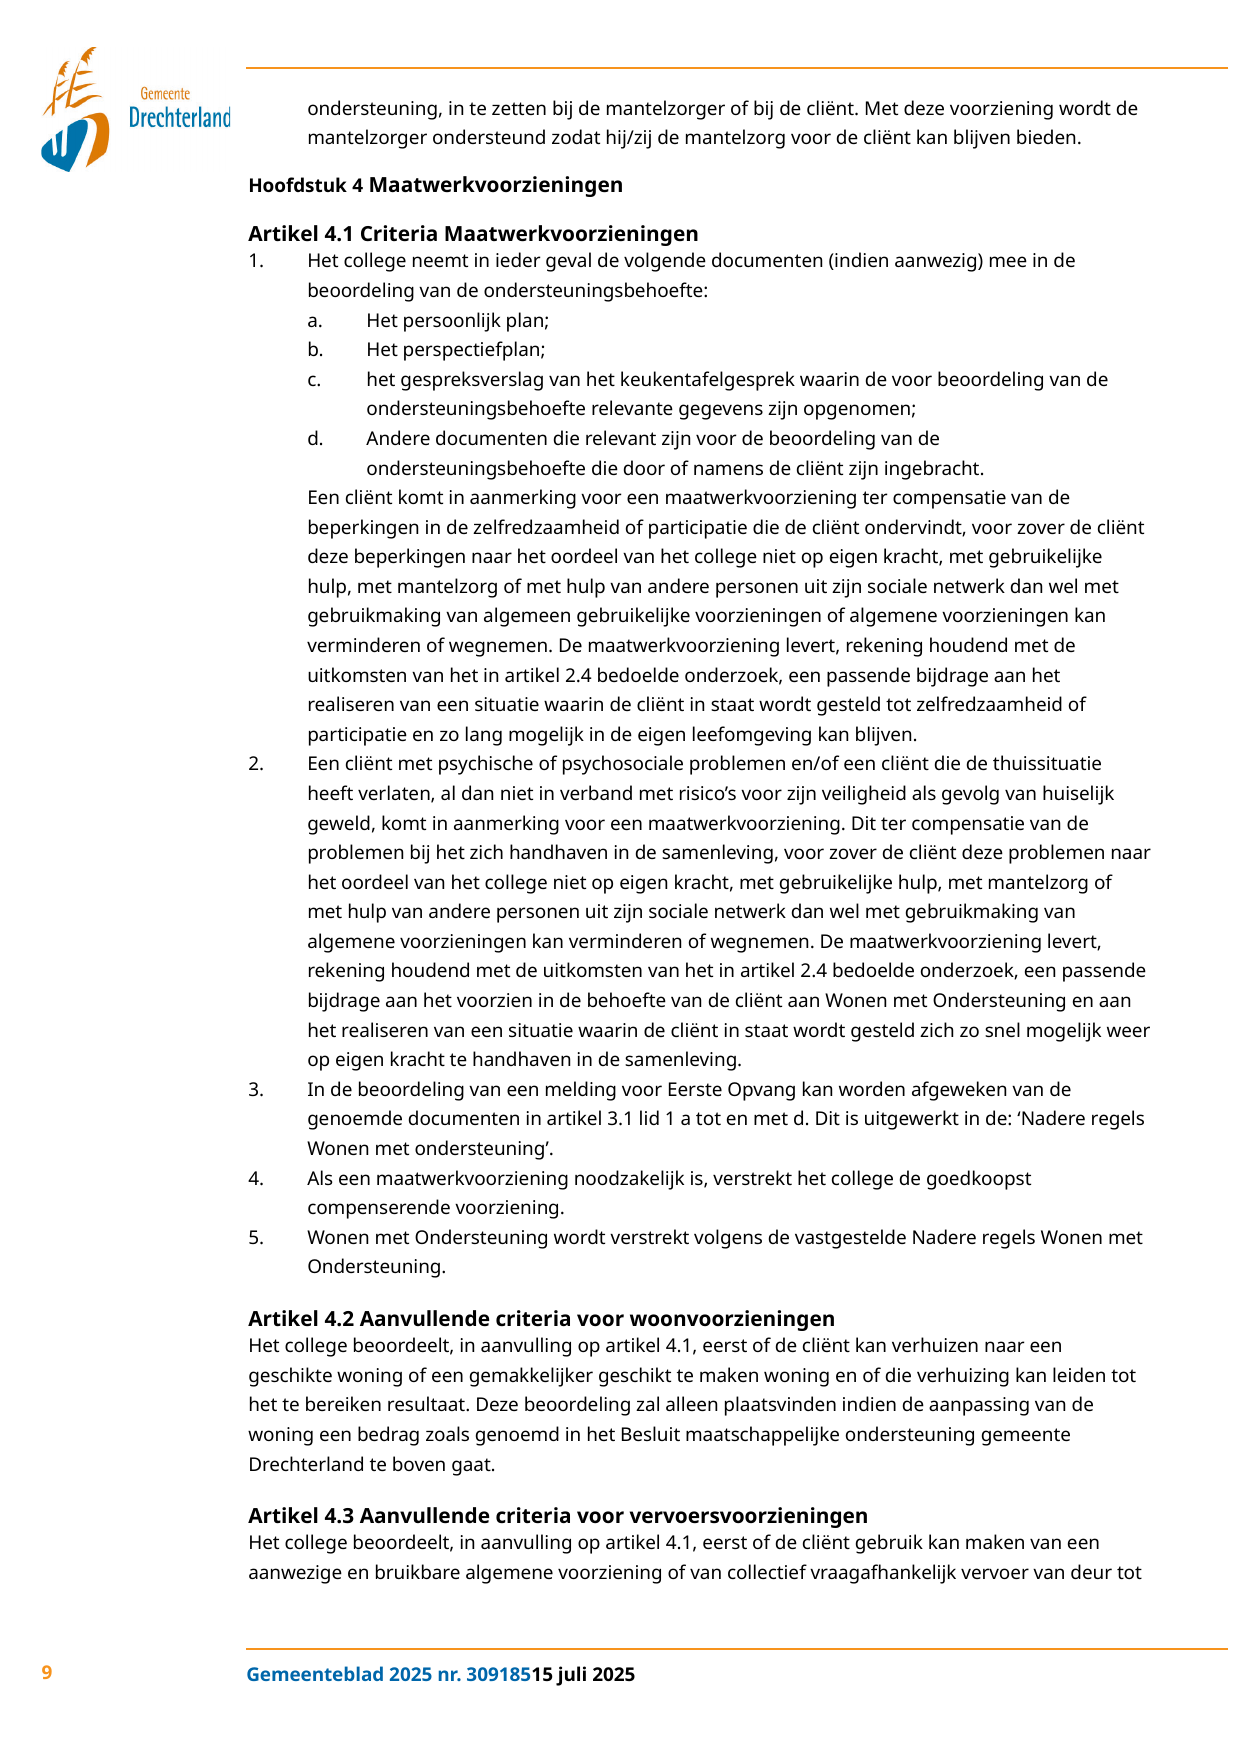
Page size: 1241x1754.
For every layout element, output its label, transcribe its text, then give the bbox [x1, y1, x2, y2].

list Het perspectiefplan; [307, 336, 1152, 362]
picture [41, 158, 64, 172]
text Hoofdstuk 4 Maatwerkvoorzieningen [248, 170, 1152, 198]
text Het college beoordeelt, in aanvulling op artikel 4.1, eerst of de cliënt gebruik kan maken van een aanwezige en bruikbare algemene voorziening of van collectief vraagafhankelijk vervoer van deur tot [248, 1529, 1152, 1585]
picture [41, 47, 231, 172]
list Een cliënt met psychische of psychosociale problemen en/of een cliënt die de thuissituatie heeft verlaten, al dan niet in verband met risico’s voor zijn veiligheid als gevolg van huiselijk geweld, komt in aanmerking voor een maatwerkvoorziening. Dit ter compensatie van de problemen bij het zich handhaven in de samenleving, voor zover de cliënt deze problemen naar het oordeel van het college niet op eigen kracht, met gebruikelijke hulp, met mantelzorg of met hulp van andere personen uit zijn sociale netwerk dan wel met gebruikmaking van algemene voorzieningen kan verminderen of wegnemen. De maatwerkvoorziening levert, rekening houdend met de uitkomsten van het in artikel 2.4 bedoelde onderzoek, een passende bijdrage aan het voorzien in de behoefte van de cliënt aan Wonen met Ondersteuning en aan het realiseren van een situatie waarin de cliënt in staat wordt gesteld zich zo snel mogelijk weer op eigen kracht te handhaven in de samenleving. [248, 751, 1152, 1072]
list het gespreksverslag van het keukentafelgesprek waarin de voor beoordeling van de ondersteuningsbehoefte relevante gegevens zijn opgenomen; [307, 366, 1152, 421]
list Als een maatwerkvoorziening noodzakelijk is, verstrekt het college de goedkoopst compenserende voorziening. [248, 1165, 1152, 1220]
list Het persoonlijk plan; [307, 307, 1152, 333]
text Artikel 4.3 Aanvullende criteria voor vervoersvoorzieningen [248, 1501, 1152, 1529]
list Een cliënt komt in aanmerking voor een maatwerkvoorziening ter compensatie van de beperkingen in de zelfredzaamheid of participatie die de cliënt ondervindt, voor zover de cliënt deze beperkingen naar het oordeel van het college niet op eigen kracht, met gebruikelijke hulp, met mantelzorg of met hulp van andere personen uit zijn sociale netwerk dan wel met gebruikmaking van algemeen gebruikelijke voorzieningen of algemene voorzieningen kan verminderen of wegnemen. De maatwerkvoorziening levert, rekening houdend met de uitkomsten van het in artikel 2.4 bedoelde onderzoek, een passende bijdrage aan het realiseren van een situatie waarin de cliënt in staat wordt gesteld tot zelfredzaamheid of participatie en zo lang mogelijk in de eigen leefomgeving kan blijven. [248, 484, 1152, 747]
text Artikel 4.2 Aanvullende criteria voor woonvoorzieningen [248, 1304, 1152, 1332]
list Wonen met Ondersteuning wordt verstrekt volgens de vastgestelde Nadere regels Wonen met Ondersteuning. [248, 1224, 1152, 1279]
list ondersteuning, in te zetten bij de mantelzorger of bij de cliënt. Met deze voorziening wordt de mantelzorger ondersteund zodat hij/zij de mantelzorg voor de cliënt kan blijven bieden. [248, 95, 1152, 150]
list In de beoordeling van een melding voor Eerste Opvang kan worden afgeweken van de genoemde documenten in artikel 3.1 lid 1 a tot en met d. Dit is uitgewerkt in de: ‘Nadere regels Wonen met ondersteuning’. [248, 1076, 1152, 1161]
text Het college beoordeelt, in aanvulling op artikel 4.1, eerst of de cliënt kan verhuizen naar een geschikte woning of een gemakkelijker geschikt te maken woning en of die verhuizing kan leiden tot het te bereiken resultaat. Deze beoordeling zal alleen plaatsvinden indien de aanpassing van de woning een bedrag zoals genoemd in het Besluit maatschappelijke ondersteuning gemeente Drechterland te boven gaat. [248, 1332, 1152, 1476]
picture [226, 115, 231, 124]
list Het college neemt in ieder geval de volgende documenten (indien aanwezig) mee in de beoordeling van de ondersteuningsbehoefte: [248, 248, 1152, 303]
list Andere documenten die relevant zijn voor de beoordeling van de ondersteuningsbehoefte die door of namens de cliënt zijn ingebracht. [307, 425, 1152, 481]
text Artikel 4.1 Criteria Maatwerkvoorzieningen [248, 219, 1152, 248]
